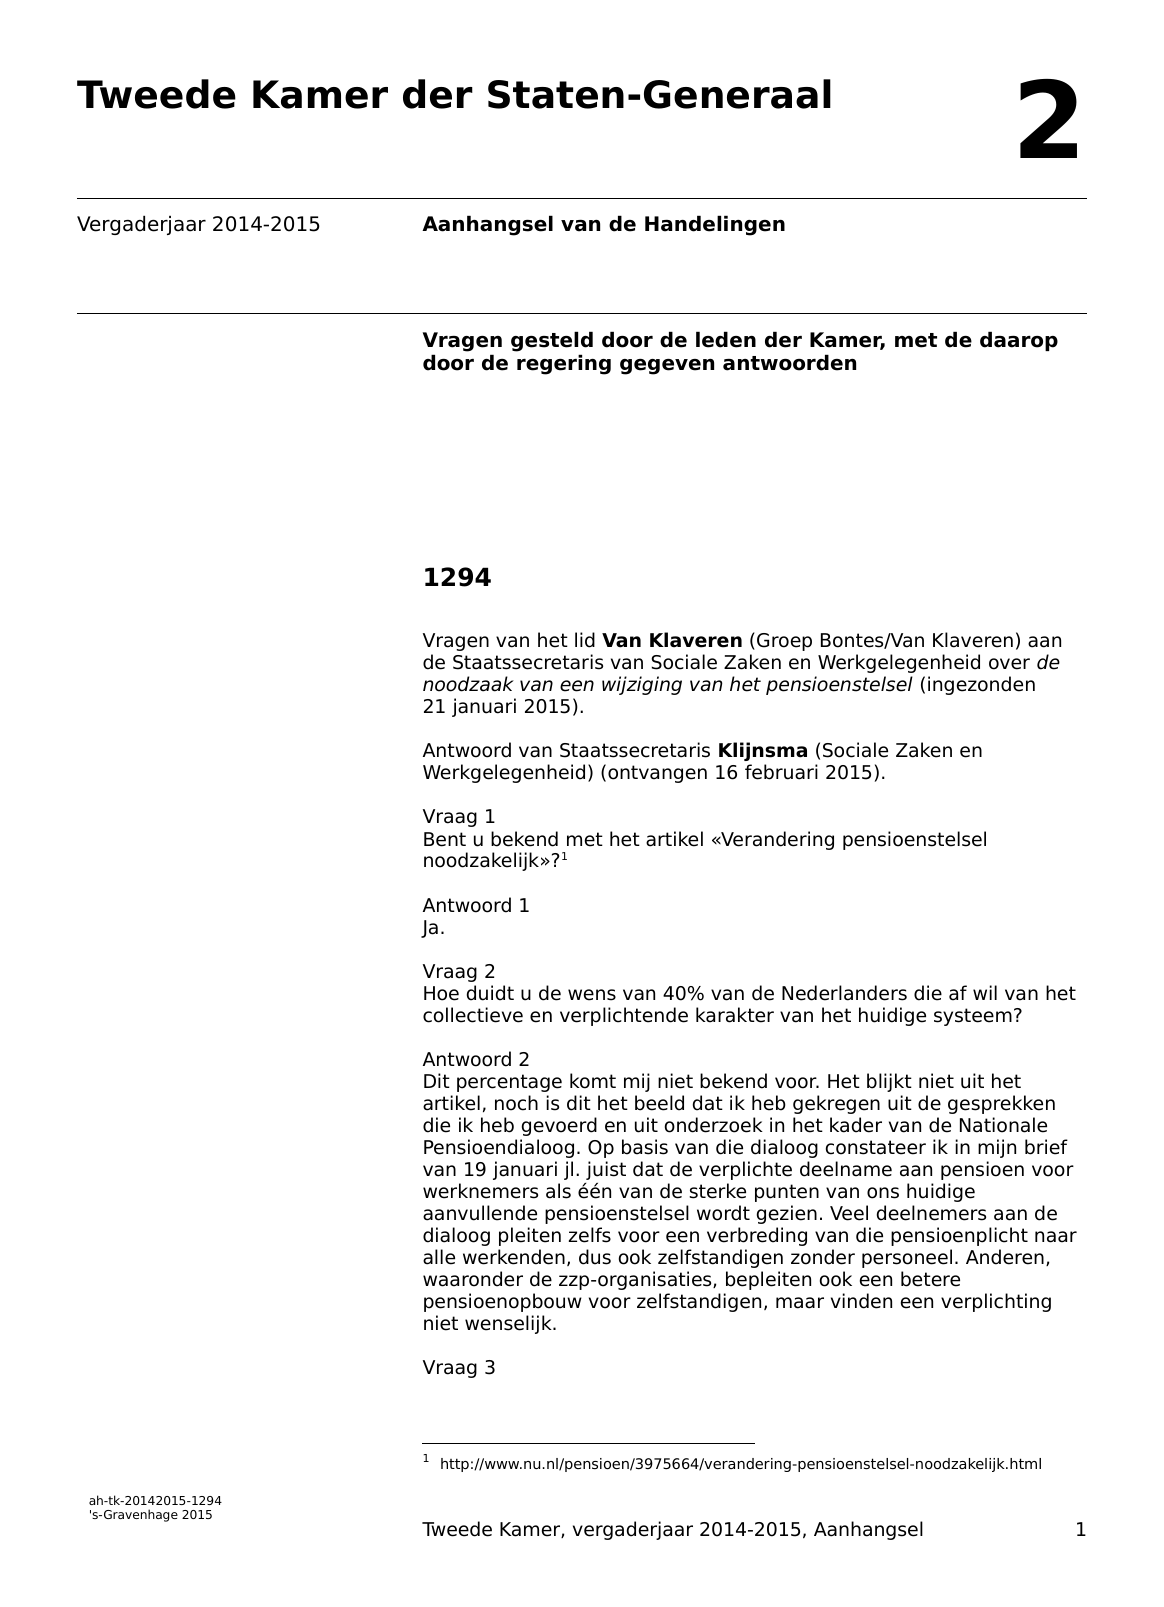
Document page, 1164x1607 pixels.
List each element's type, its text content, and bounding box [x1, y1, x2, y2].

text Ja. [422, 917, 1087, 938]
text Vragen van het lid Van Klaveren (Groep Bontes/Van Klaveren) aan de Staatssecretaris van Sociale Zaken en Werkgelegenheid over de noodzaak van een wijziging van het pensioenstelsel (ingezonden 21 januari 2015). [422, 630, 1087, 718]
text Bent u bekend met het artikel «Verandering pensioenstelsel noodzakelijk»? [422, 828, 1087, 872]
table_cell Aanhangsel van de Handelingen [422, 199, 1087, 313]
text Hoe duidt u de wens van 40% van de Nederlanders die af wil van het collectieve en verplichtende karakter van het huidige systeem? [422, 983, 1087, 1027]
text Antwoord 2 [422, 1049, 1087, 1071]
table_header 2 [886, 59, 1087, 198]
text Vraag 2 [422, 961, 1087, 983]
text 1294 [422, 563, 1087, 592]
table_cell [77, 314, 422, 375]
text Vraag 1 [422, 806, 1087, 828]
text Antwoord 1 [422, 894, 1087, 917]
text Antwoord van Staatssecretaris Klijnsma (Sociale Zaken en Werkgelegenheid) (ontvangen 16 februari 2015). [422, 740, 1087, 784]
text Dit percentage komt mij niet bekend voor. Het blijkt niet uit het artikel, noch is dit het beeld dat ik heb gekregen uit de gesprekken die ik heb gevoerd en uit onderzoek in het kader van de Nationale Pensioendialoog. Op basis van die dialoog constateer ik in mijn brief van 19 januari jl. juist dat de verplichte deelname aan pensioen voor werknemers als één van de sterke punten van ons huidige aanvullende pensioenstelsel wordt gezien. Veel deelnemers aan de dialoog pleiten zelfs voor een verbreding van die pensioenplicht naar alle werkenden, dus ook zelfstandigen zonder personeel. Anderen, waaronder de zzp-organisaties, bepleiten ook een betere pensioenopbouw voor zelfstandigen, maar vinden een verplichting niet wenselijk. [422, 1071, 1087, 1334]
table_cell Vergaderjaar 2014-2015 [77, 199, 422, 313]
table_cell Vragen gesteld door de leden der Kamer, met de daarop door de regering gegeven antwoorden [422, 314, 1087, 375]
text 's-Gravenhage 2015 [88, 1508, 323, 1522]
text Vraag 3 [422, 1357, 1087, 1379]
text ah-tk-20142015-1294 [88, 1494, 323, 1508]
text http://www.nu.nl/pensioen/3975664/verandering-pensioenstelsel-noodzakelijk.html [422, 1452, 1087, 1474]
table_header Tweede Kamer der Staten-Generaal [77, 59, 886, 198]
